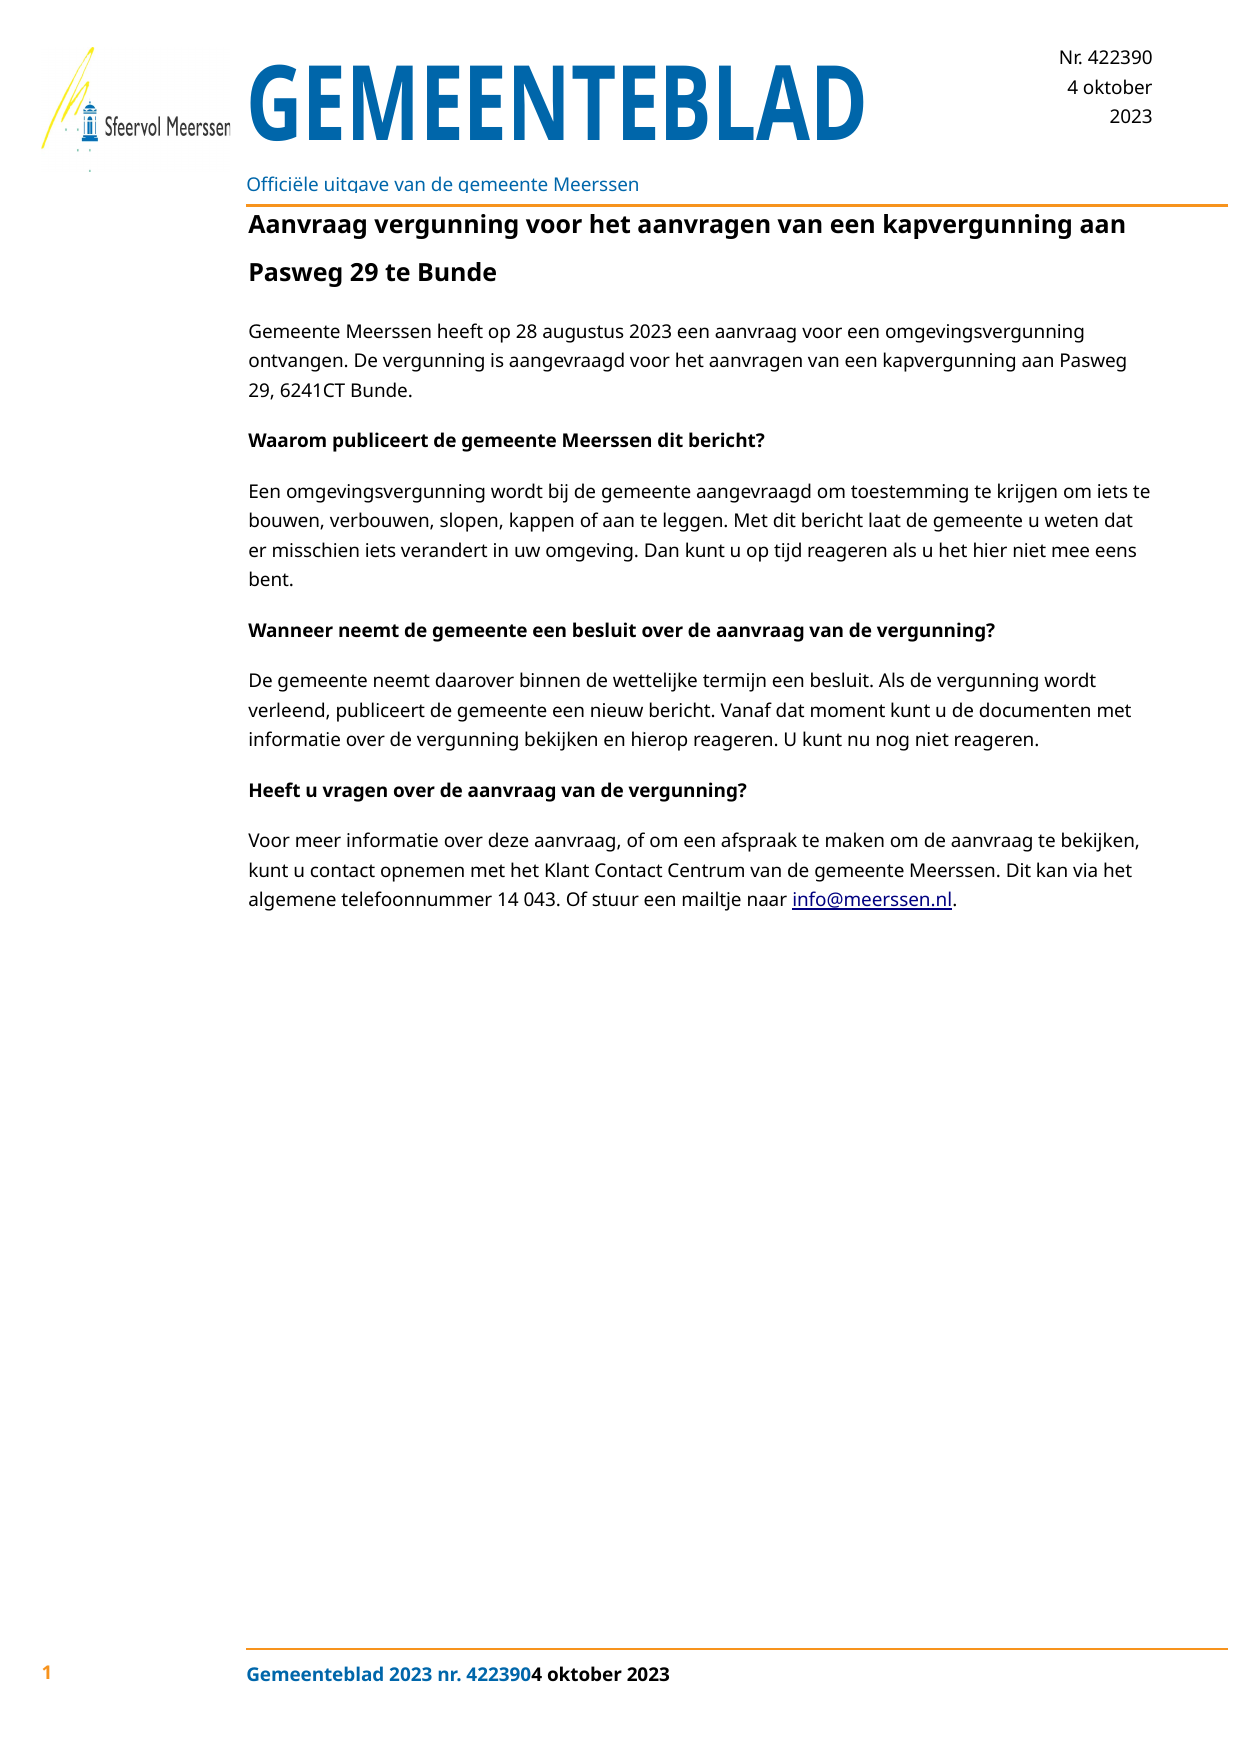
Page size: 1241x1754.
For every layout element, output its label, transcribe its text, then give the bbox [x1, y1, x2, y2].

text Heeft u vragen over de aanvraag van de vergunning? [248, 777, 1152, 803]
text De gemeente neemt daarover binnen de wettelijke termijn een besluit. Als de vergunning wordt verleend, publiceert de gemeente een nieuw bericht. Vanaf dat moment kunt u de documenten met informatie over de vergunning bekijken en hierop reageren. U kunt nu nog niet reageren. [248, 667, 1152, 752]
text Aanvraag vergunning voor het aanvragen van een kapvergunning aan Pasweg 29 te Bunde [248, 207, 1152, 288]
text Een omgevingsvergunning wordt bij de gemeente aangevraagd om toestemming te krijgen om iets te bouwen, verbouwen, slopen, kappen of aan te leggen. Met dit bericht laat de gemeente u weten dat er misschien iets verandert in uw omgeving. Dan kunt u op tijd reageren als u het hier niet mee eens bent. [248, 478, 1152, 592]
text Voor meer informatie over deze aanvraag, of om een afspraak te maken om de aanvraag te bekijken, kunt u contact opnemen met het Klant Contact Centrum van de gemeente Meerssen. Dit kan via het algemene telefoonnummer 14 043. Of stuur een mailtje naar info@meerssen.nl. [248, 827, 1152, 912]
picture [41, 47, 231, 172]
text Gemeente Meerssen heeft op 28 augustus 2023 een aanvraag voor een omgevingsvergunning ontvangen. De vergunning is aangevraagd voor het aanvragen van een kapvergunning aan Pasweg 29, 6241CT Bunde. [248, 318, 1152, 403]
text Waarom publiceert de gemeente Meerssen dit bericht? [248, 427, 1152, 453]
text Wanneer neemt de gemeente een besluit over de aanvraag van de vergunning? [248, 617, 1152, 643]
